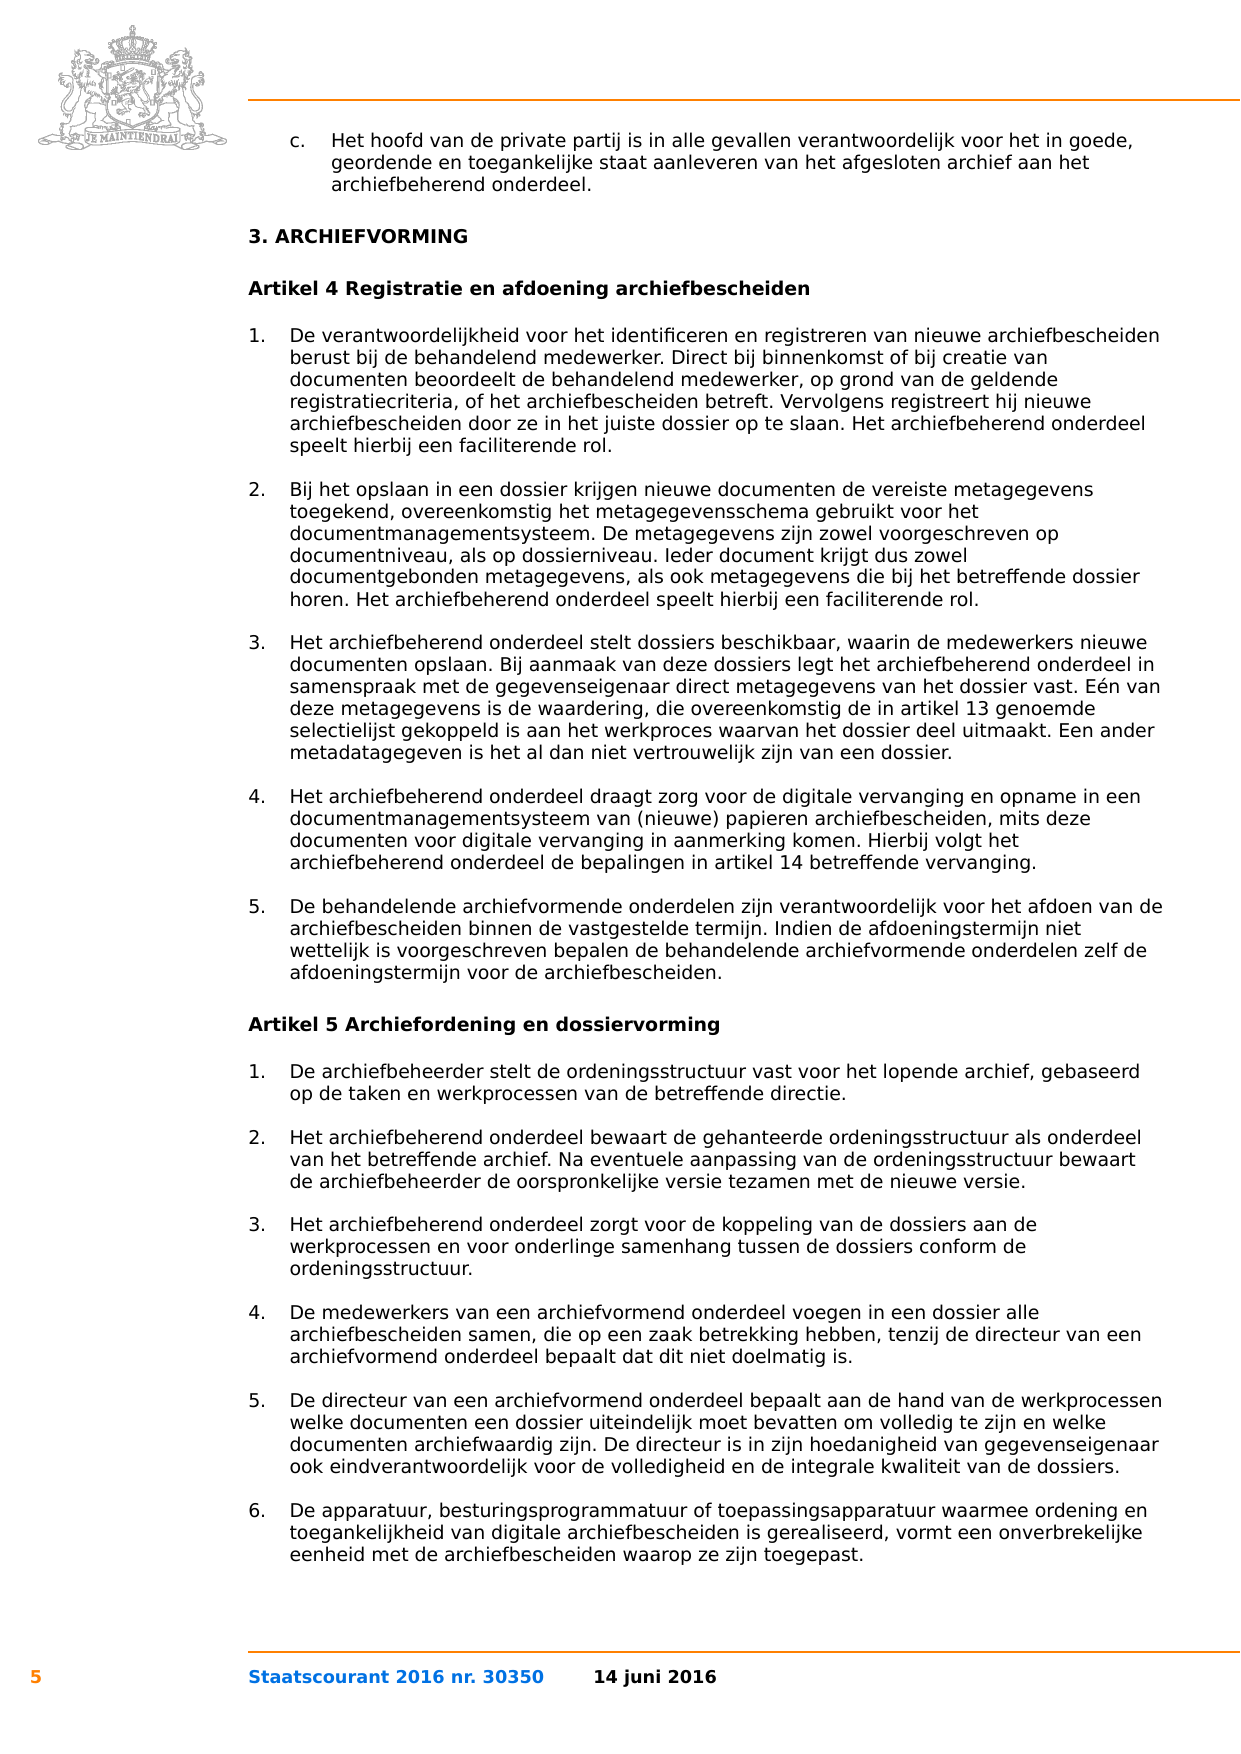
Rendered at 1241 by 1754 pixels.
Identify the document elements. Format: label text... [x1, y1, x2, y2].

text 4. De medewerkers van een archiefvormend onderdeel voegen in een dossier alle archiefbescheiden samen, die op een zaak betrekking hebben, tenzij de directeur van een archiefvormend onderdeel bepaalt dat dit niet doelmatig is. [248, 1302, 1163, 1368]
text 4. Het archiefbeherend onderdeel draagt zorg voor de digitale vervanging en opname in een documentmanagementsysteem van (nieuwe) papieren archiefbescheiden, mits deze documenten voor digitale vervanging in aanmerking komen. Hierbij volgt het archiefbeherend onderdeel de bepalingen in artikel 14 betreffende vervanging. [248, 786, 1163, 874]
text c. Het hoofd van de private partij is in alle gevallen verantwoordelijk voor het in goede, geordende en toegankelijke staat aanleveren van het afgesloten archief aan het archiefbeherend onderdeel. [289, 130, 1163, 196]
subtitle Artikel 5 Archiefordening en dossiervorming [248, 1014, 1163, 1036]
text 6. De apparatuur, besturingsprogrammatuur of toepassingsapparatuur waarmee ordening en toegankelijkheid van digitale archiefbescheiden is gerealiseerd, vormt een onverbrekelijke eenheid met de archiefbescheiden waarop ze zijn toegepast. [248, 1500, 1163, 1566]
subtitle Artikel 4 Registratie en afdoening archiefbescheiden [248, 278, 1163, 300]
subtitle 3. ARCHIEFVORMING [248, 226, 1163, 248]
text 1. De verantwoordelijkheid voor het identificeren en registreren van nieuwe archiefbescheiden berust bij de behandelend medewerker. Direct bij binnenkomst of bij creatie van documenten beoordeelt de behandelend medewerker, op grond van de geldende registratiecriteria, of het archiefbescheiden betreft. Vervolgens registreert hij nieuwe archiefbescheiden door ze in het juiste dossier op te slaan. Het archiefbeherend onderdeel speelt hierbij een faciliterende rol. [248, 325, 1163, 457]
text 2. Bij het opslaan in een dossier krijgen nieuwe documenten de vereiste metagegevens toegekend, overeenkomstig het metagegevensschema gebruikt voor het documentmanagementsysteem. De metagegevens zijn zowel voorgeschreven op documentniveau, als op dossierniveau. Ieder document krijgt dus zowel documentgebonden metagegevens, als ook metagegevens die bij het betreffende dossier horen. Het archiefbeherend onderdeel speelt hierbij een faciliterende rol. [248, 478, 1163, 610]
picture [38, 25, 227, 150]
text 1. De archiefbeheerder stelt de ordeningsstructuur vast voor het lopende archief, gebaseerd op de taken en werkprocessen van de betreffende directie. [248, 1061, 1163, 1105]
text 5. De behandelende archiefvormende onderdelen zijn verantwoordelijk voor het afdoen van de archiefbescheiden binnen de vastgestelde termijn. Indien de afdoeningstermijn niet wettelijk is voorgeschreven bepalen de behandelende archiefvormende onderdelen zelf de afdoeningstermijn voor de archiefbescheiden. [248, 896, 1163, 984]
text 3. Het archiefbeherend onderdeel stelt dossiers beschikbaar, waarin de medewerkers nieuwe documenten opslaan. Bij aanmaak van deze dossiers legt het archiefbeherend onderdeel in samenspraak met de gegevenseigenaar direct metagegevens van het dossier vast. Eén van deze metagegevens is de waardering, die overeenkomstig de in artikel 13 genoemde selectielijst gekoppeld is aan het werkproces waarvan het dossier deel uitmaakt. Een ander metadatagegeven is het al dan niet vertrouwelijk zijn van een dossier. [248, 632, 1163, 764]
text 5. De directeur van een archiefvormend onderdeel bepaalt aan de hand van de werkprocessen welke documenten een dossier uiteindelijk moet bevatten om volledig te zijn en welke documenten archiefwaardig zijn. De directeur is in zijn hoedanigheid van gegevenseigenaar ook eindverantwoordelijk voor de volledigheid en de integrale kwaliteit van de dossiers. [248, 1390, 1163, 1478]
text 2. Het archiefbeherend onderdeel bewaart de gehanteerde ordeningsstructuur als onderdeel van het betreffende archief. Na eventuele aanpassing van de ordeningsstructuur bewaart de archiefbeheerder de oorspronkelijke versie tezamen met de nieuwe versie. [248, 1127, 1163, 1192]
text 3. Het archiefbeherend onderdeel zorgt voor de koppeling van de dossiers aan de werkprocessen en voor onderlinge samenhang tussen de dossiers conform de ordeningsstructuur. [248, 1214, 1163, 1280]
